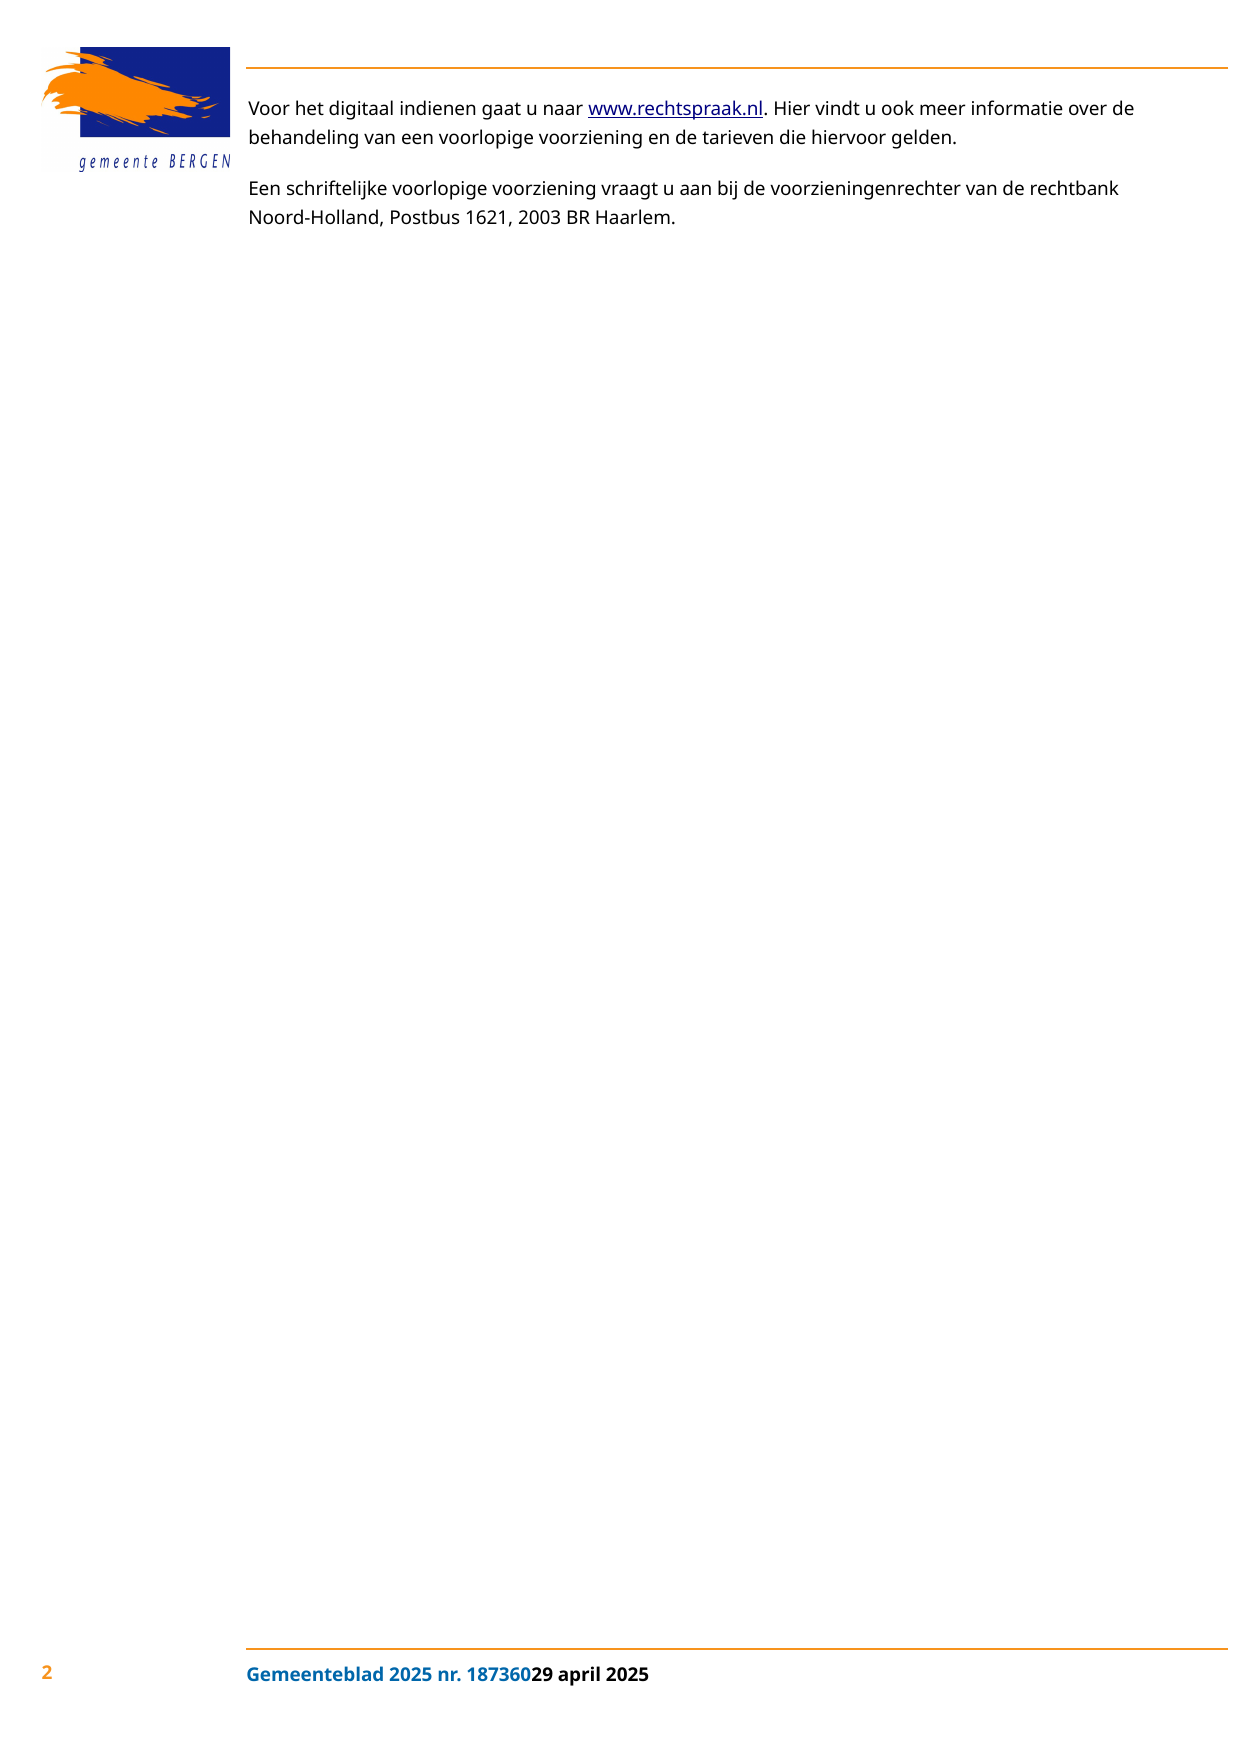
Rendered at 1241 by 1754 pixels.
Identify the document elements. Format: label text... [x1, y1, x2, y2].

text Een schriftelijke voorlopige voorziening vraagt u aan bij de voorzieningenrechter van de rechtbank Noord-Holland, Postbus 1621, 2003 BR Haarlem. [248, 175, 1152, 230]
text Voor het digitaal indienen gaat u naar www.rechtspraak.nl. Hier vindt u ook meer informatie over de behandeling van een voorlopige voorziening en de tarieven die hiervoor gelden. [248, 95, 1152, 150]
picture [41, 47, 231, 172]
